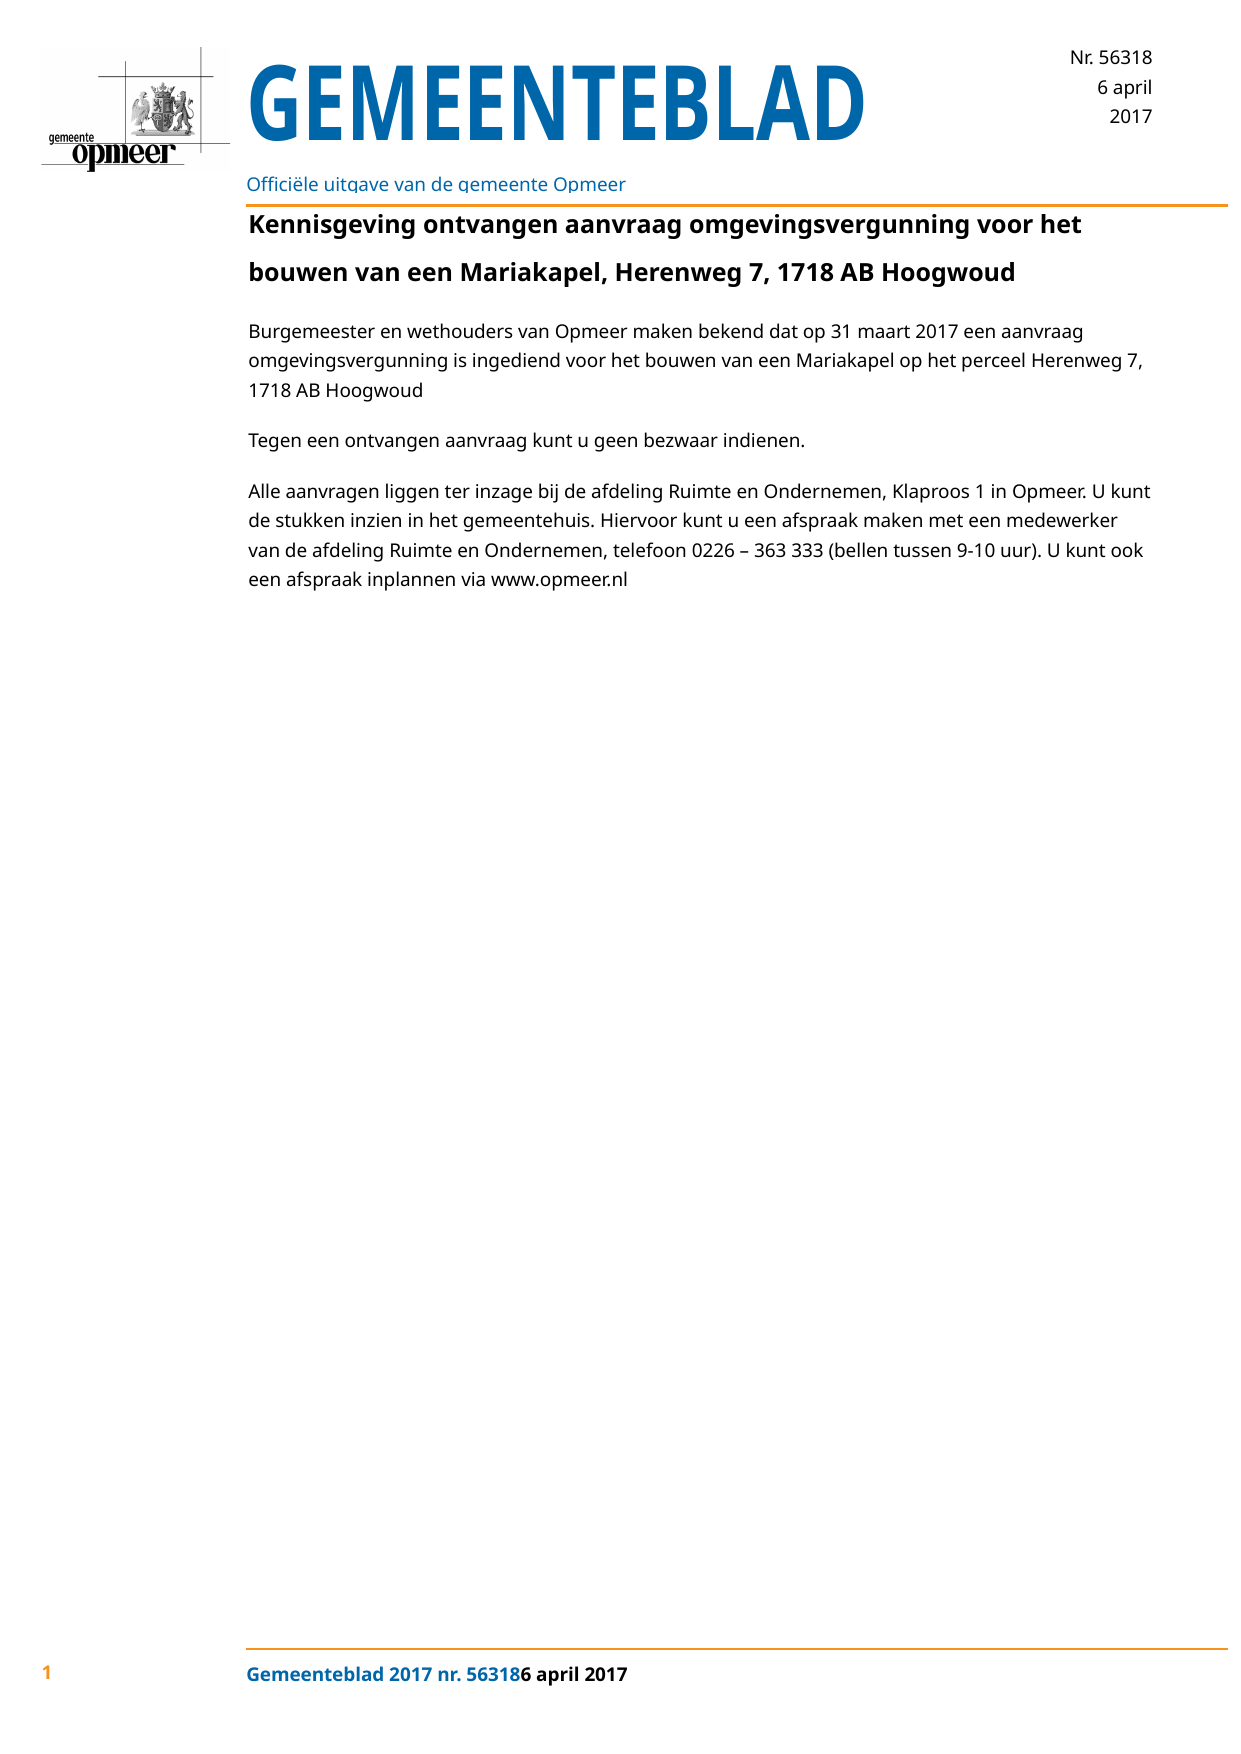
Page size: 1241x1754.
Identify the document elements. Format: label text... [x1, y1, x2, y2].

picture [41, 47, 231, 172]
text Kennisgeving ontvangen aanvraag omgevingsvergunning voor het bouwen van een Mariakapel, Herenweg 7, 1718 AB Hoogwoud [248, 207, 1152, 288]
text Alle aanvragen liggen ter inzage bij de afdeling Ruimte en Ondernemen, Klaproos 1 in Opmeer. U kunt de stukken inzien in het gemeentehuis. Hiervoor kunt u een afspraak maken met een medewerker van de afdeling Ruimte en Ondernemen, telefoon 0226 – 363 333 (bellen tussen 9-10 uur). U kunt ook een afspraak inplannen via www.opmeer.nl [248, 478, 1152, 592]
text Burgemeester en wethouders van Opmeer maken bekend dat op 31 maart 2017 een aanvraag omgevingsvergunning is ingediend voor het bouwen van een Mariakapel op het perceel Herenweg 7, 1718 AB Hoogwoud [248, 318, 1152, 403]
text Tegen een ontvangen aanvraag kunt u geen bezwaar indienen. [248, 427, 1152, 453]
